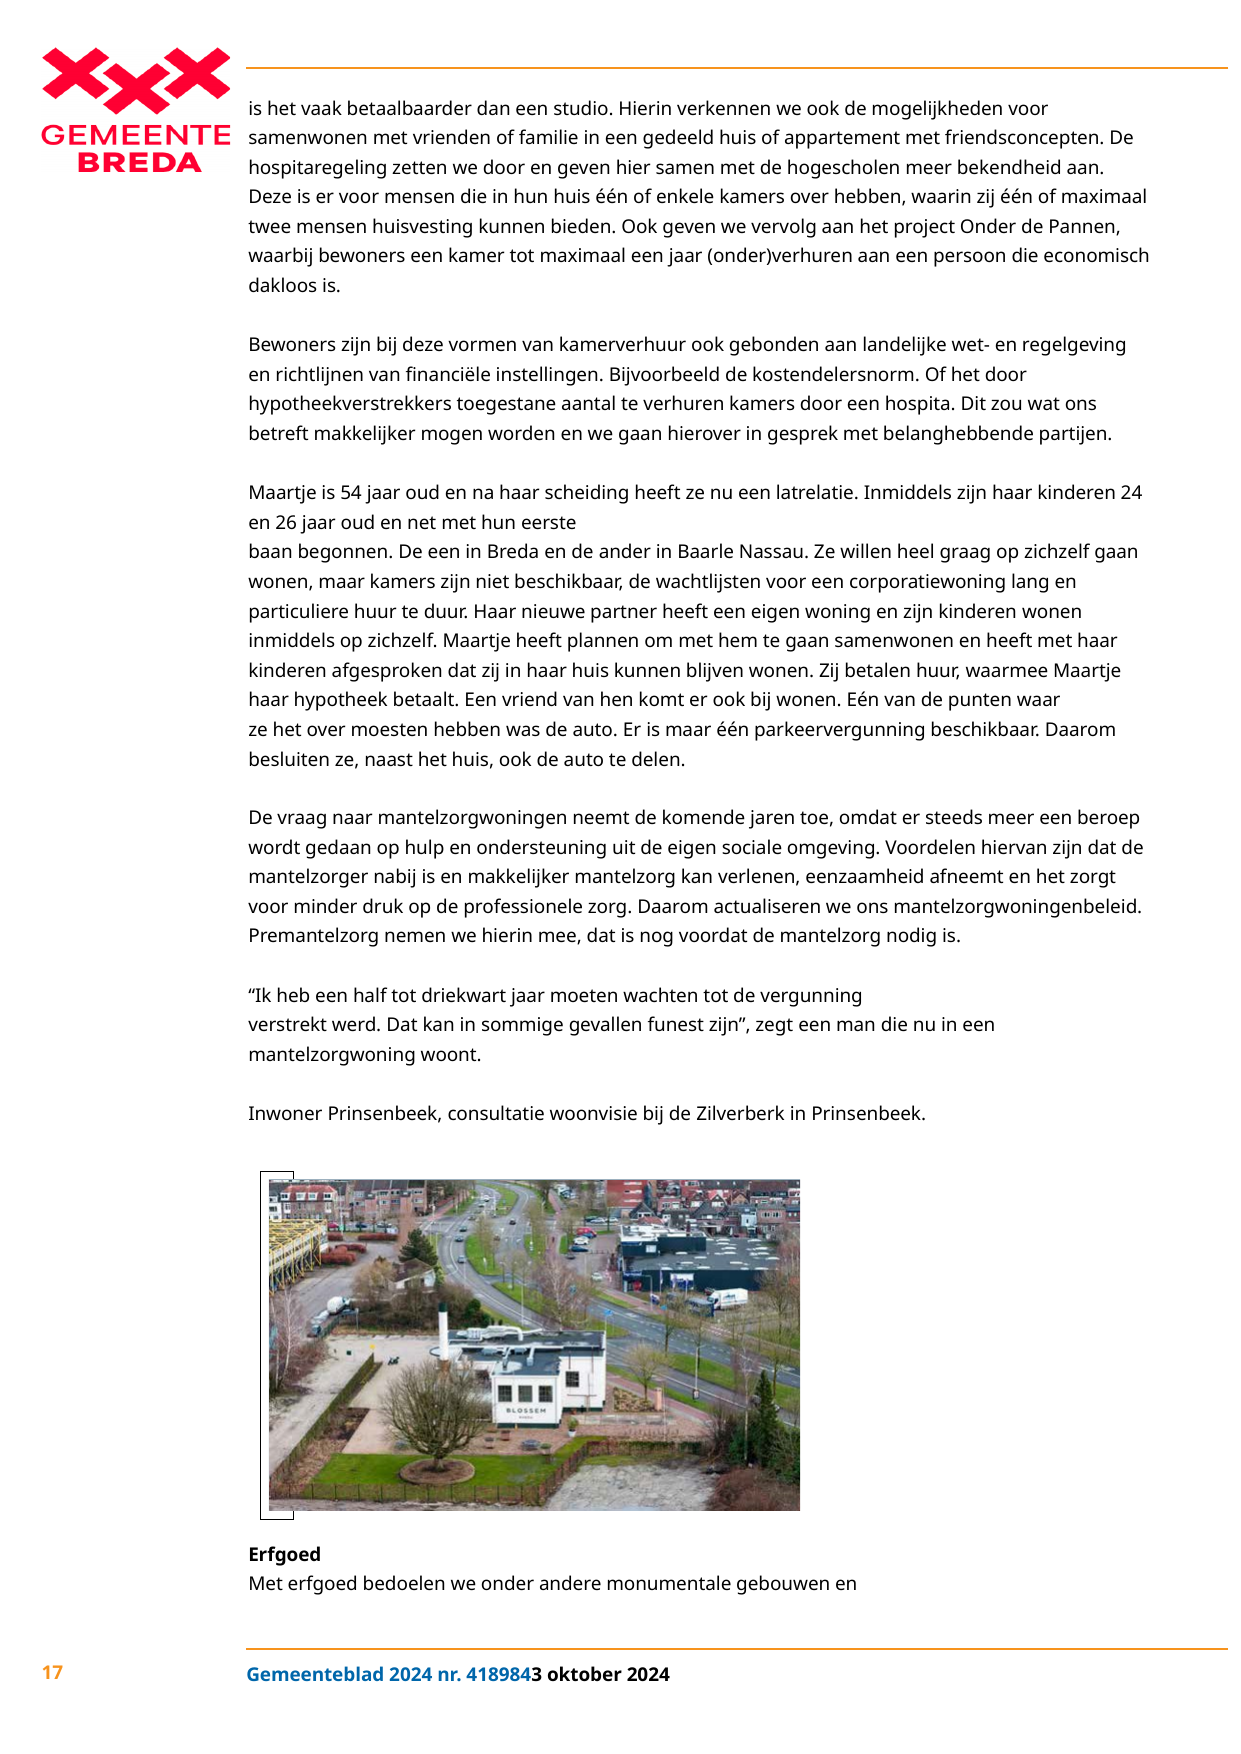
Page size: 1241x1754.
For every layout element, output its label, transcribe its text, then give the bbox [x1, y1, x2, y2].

picture [268, 1179, 801, 1511]
text Bewoners zijn bij deze vormen van kamerverhuur ook gebonden aan landelijke wet- en regelgeving en richtlijnen van financiële instellingen. Bijvoorbeeld de kostendelersnorm. Of het door hypotheekverstrekkers toegestane aantal te verhuren kamers door een hospita. Dit zou wat ons betreft makkelijker mogen worden en we gaan hierover in gesprek met belanghebbende partijen. [248, 331, 1152, 446]
table_header Maartje is 54 jaar oud en na haar scheiding heeft ze nu een latrelatie. Inmiddels zijn haar kinderen 24 en 26 jaar oud en net met hun eerste baan begonnen. De een in Breda en de ander in Baarle Nassau. Ze willen heel graag op zichzelf gaan wonen, maar kamers zijn niet beschikbaar, de wachtlijsten voor een corporatiewoning lang en particuliere huur te duur. Haar nieuwe partner heeft een eigen woning en zijn kinderen wonen inmiddels op zichzelf. Maartje heeft plannen om met hem te gaan samenwonen en heeft met haar kinderen afgesproken dat zij in haar huis kunnen blijven wonen. Zij betalen huur, waarmee Maartje haar hypotheek betaalt. Een vriend van hen komt er ook bij wonen. Eén van de punten waar ze het over moesten hebben was de auto. Er is maar één parkeervergunning beschikbaar. Daarom besluiten ze, naast het huis, ook de auto te delen. [248, 480, 1152, 771]
table_header Erfgoed Met erfgoed bedoelen we onder andere monumentale gebouwen en [248, 1159, 1152, 1596]
table_header “Ik heb een half tot driekwart jaar moeten wachten tot de vergunning verstrekt werd. Dat kan in sommige gevallen funest zijn’’, zegt een man die nu in een mantelzorgwoning woont. Inwoner Prinsenbeek, consultatie woonvisie bij de Zilverberk in Prinsenbeek. [248, 982, 1152, 1126]
picture [41, 47, 231, 172]
text Premantelzorg nemen we hierin mee, dat is nog voordat de mantelzorg nodig is. [248, 923, 1152, 948]
text is het vaak betaalbaarder dan een studio. Hierin verkennen we ook de mogelijkheden voor samenwonen met vrienden of familie in een gedeeld huis of appartement met friendsconcepten. De hospitaregeling zetten we door en geven hier samen met de hogescholen meer bekendheid aan. Deze is er voor mensen die in hun huis één of enkele kamers over hebben, waarin zij één of maximaal twee mensen huisvesting kunnen bieden. Ook geven we vervolg aan het project Onder de Pannen, waarbij bewoners een kamer tot maximaal een jaar (onder)verhuren aan een persoon die economisch dakloos is. [248, 95, 1152, 298]
text De vraag naar mantelzorgwoningen neemt de komende jaren toe, omdat er steeds meer een beroep wordt gedaan op hulp en ondersteuning uit de eigen sociale omgeving. Voordelen hiervan zijn dat de mantelzorger nabij is en makkelijker mantelzorg kan verlenen, eenzaamheid afneemt en het zorgt voor minder druk op de professionele zorg. Daarom actualiseren we ons mantelzorgwoningenbeleid. [248, 804, 1152, 919]
